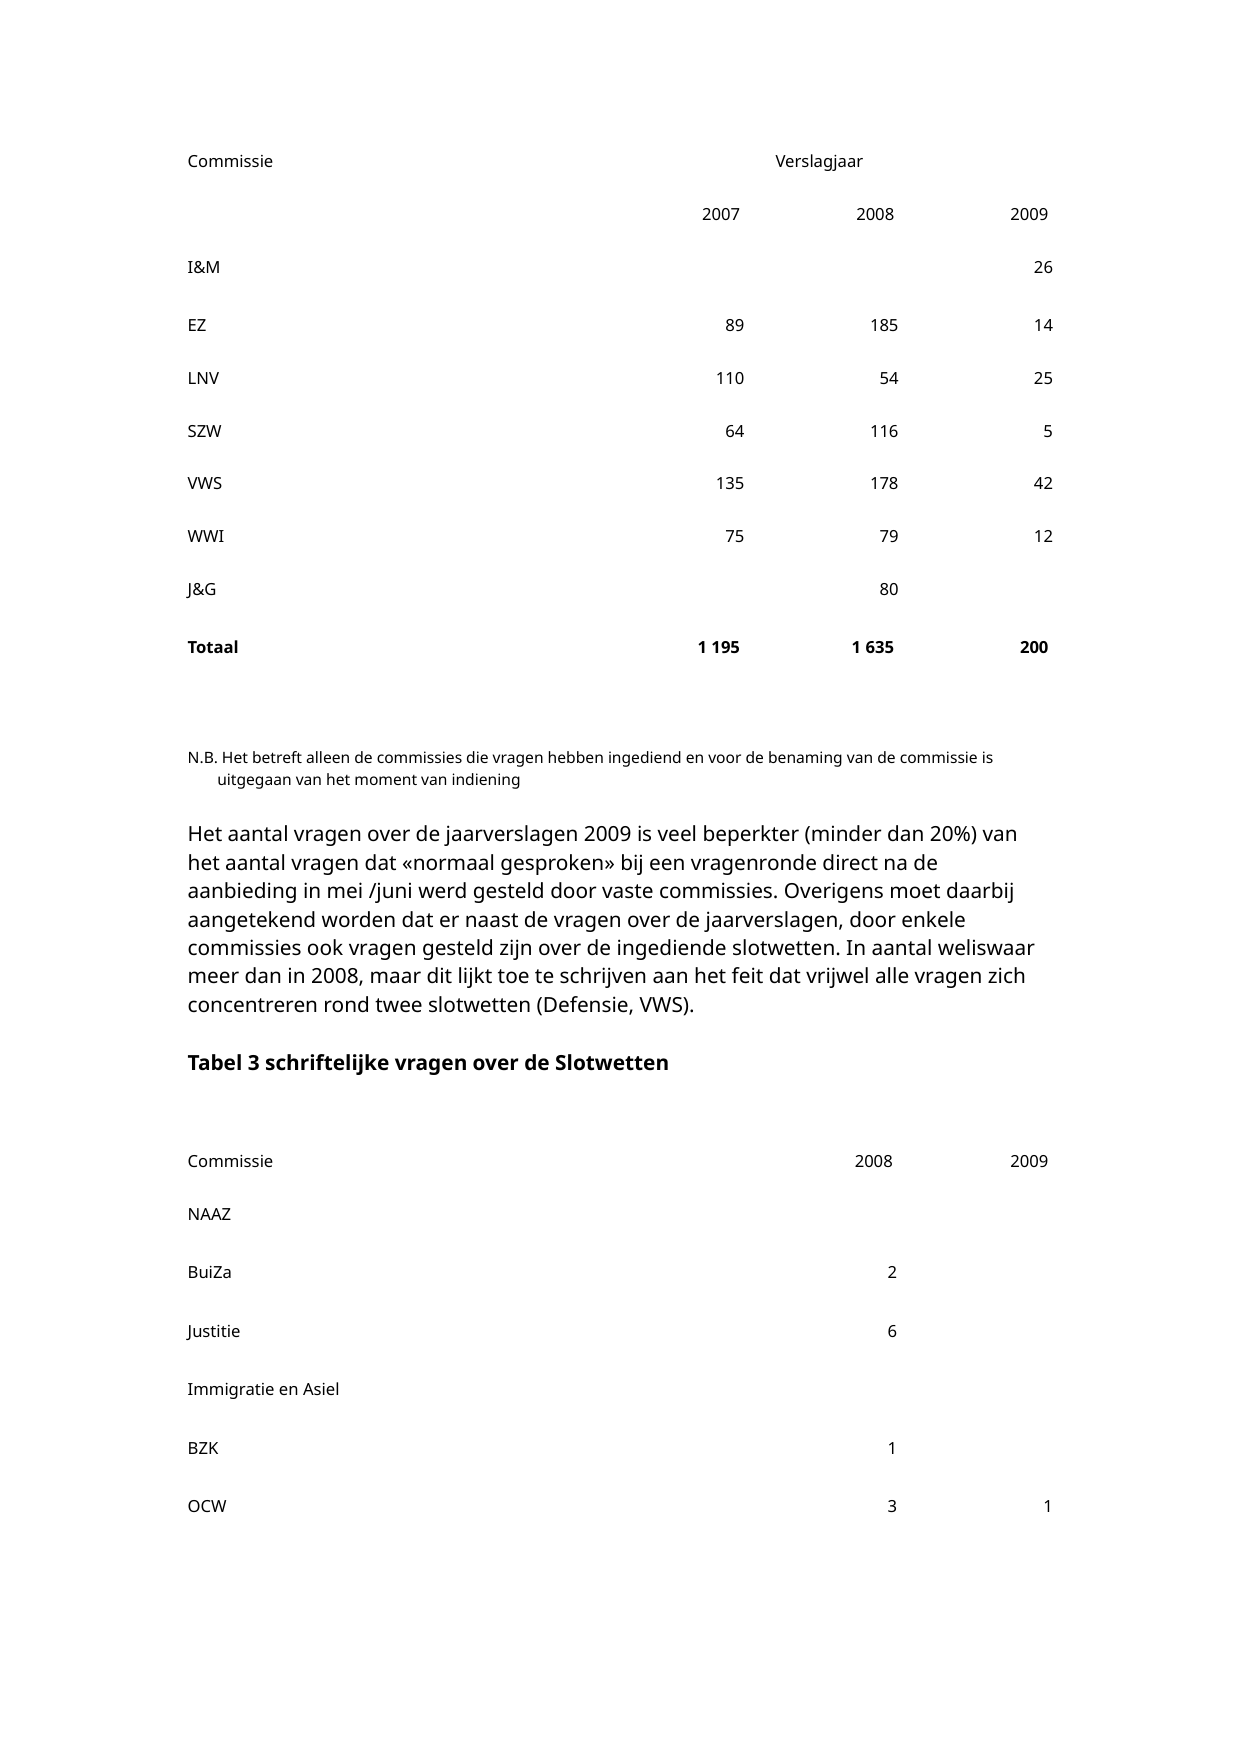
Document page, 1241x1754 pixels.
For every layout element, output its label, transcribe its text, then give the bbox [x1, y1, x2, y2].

table_cell 64 [590, 419, 744, 472]
table_cell 1 [741, 1436, 897, 1495]
table_cell 12 [898, 525, 1053, 577]
table_cell 14 [898, 314, 1053, 367]
table_cell [590, 578, 744, 636]
text Het aantal vragen over de jaarverslagen 2009 is veel beperkter (minder dan 20%) van het aantal vragen dat «normaal gesproken» bij een vragenronde direct na de aanbieding in mei /juni werd gesteld door vaste commissies. Overigens moet daarbij aangetekend worden dat er naast de vragen over de jaarverslagen, door enkele commissies ook vragen gesteld zijn over de ingediende slotwetten. In aantal weliswaar meer dan in 2008, maar dit lijkt toe te schrijven aan het feit dat vrijwel alle vragen zich concentreren rond twee slotwetten (Defensie, VWS). [187, 819, 1053, 1018]
table_cell Immigratie en Asiel [188, 1378, 741, 1436]
table_header Commissie [188, 1150, 741, 1203]
table_cell 2 [741, 1261, 897, 1319]
table_cell [744, 255, 898, 314]
table_cell EZ [188, 314, 590, 367]
table_cell 42 [898, 472, 1053, 525]
table_cell 80 [744, 578, 898, 636]
table_cell [898, 578, 1053, 636]
table_cell 200 [898, 636, 1053, 688]
table_cell SZW [188, 419, 590, 472]
table_cell 25 [898, 367, 1053, 419]
table_cell BZK [188, 1436, 741, 1495]
table_cell [741, 1378, 897, 1436]
table_cell 116 [744, 419, 898, 472]
table_cell Totaal [188, 636, 590, 688]
table_cell 54 [744, 367, 898, 419]
table_cell 26 [898, 255, 1053, 314]
table_cell 75 [590, 525, 744, 577]
table_cell LNV [188, 367, 590, 419]
table_cell [897, 1378, 1053, 1436]
text Tabel 3 schriftelijke vragen over de Slotwetten [187, 1048, 1053, 1077]
table_cell 178 [744, 472, 898, 525]
table_cell [741, 1203, 897, 1261]
table_header 2008 [741, 1150, 897, 1203]
table_header 2009 [897, 1150, 1053, 1203]
text N.B. Het betreft alleen de commissies die vragen hebben ingediend en voor de benaming van de commissie is uitgegaan van het moment van indiening [187, 747, 1053, 789]
table_cell [590, 255, 744, 314]
table_header Commissie [188, 150, 590, 255]
table_cell VWS [188, 472, 590, 525]
table_cell 110 [590, 367, 744, 419]
table_cell I&M [188, 255, 590, 314]
table_cell 135 [590, 472, 744, 525]
table_cell 79 [744, 525, 898, 577]
table_header Verslagjaar [590, 150, 1053, 203]
table_cell NAAZ [188, 1203, 741, 1261]
table_cell Justitie [188, 1320, 741, 1378]
table_cell 2009 [898, 203, 1053, 255]
table_cell 3 [741, 1495, 897, 1547]
table_cell [897, 1203, 1053, 1261]
table_cell 1 195 [590, 636, 744, 688]
table_cell OCW [188, 1495, 741, 1547]
table_cell 1 [897, 1495, 1053, 1547]
table_cell 89 [590, 314, 744, 367]
table_cell J&G [188, 578, 590, 636]
table_cell [897, 1436, 1053, 1495]
table_cell 2007 [590, 203, 744, 255]
table_cell 2008 [744, 203, 898, 255]
table_cell WWI [188, 525, 590, 577]
table_cell 185 [744, 314, 898, 367]
table_cell 5 [898, 419, 1053, 472]
table_cell 1 635 [744, 636, 898, 688]
table_cell [897, 1320, 1053, 1378]
table_cell 6 [741, 1320, 897, 1378]
table_cell [897, 1261, 1053, 1319]
table_cell BuiZa [188, 1261, 741, 1319]
